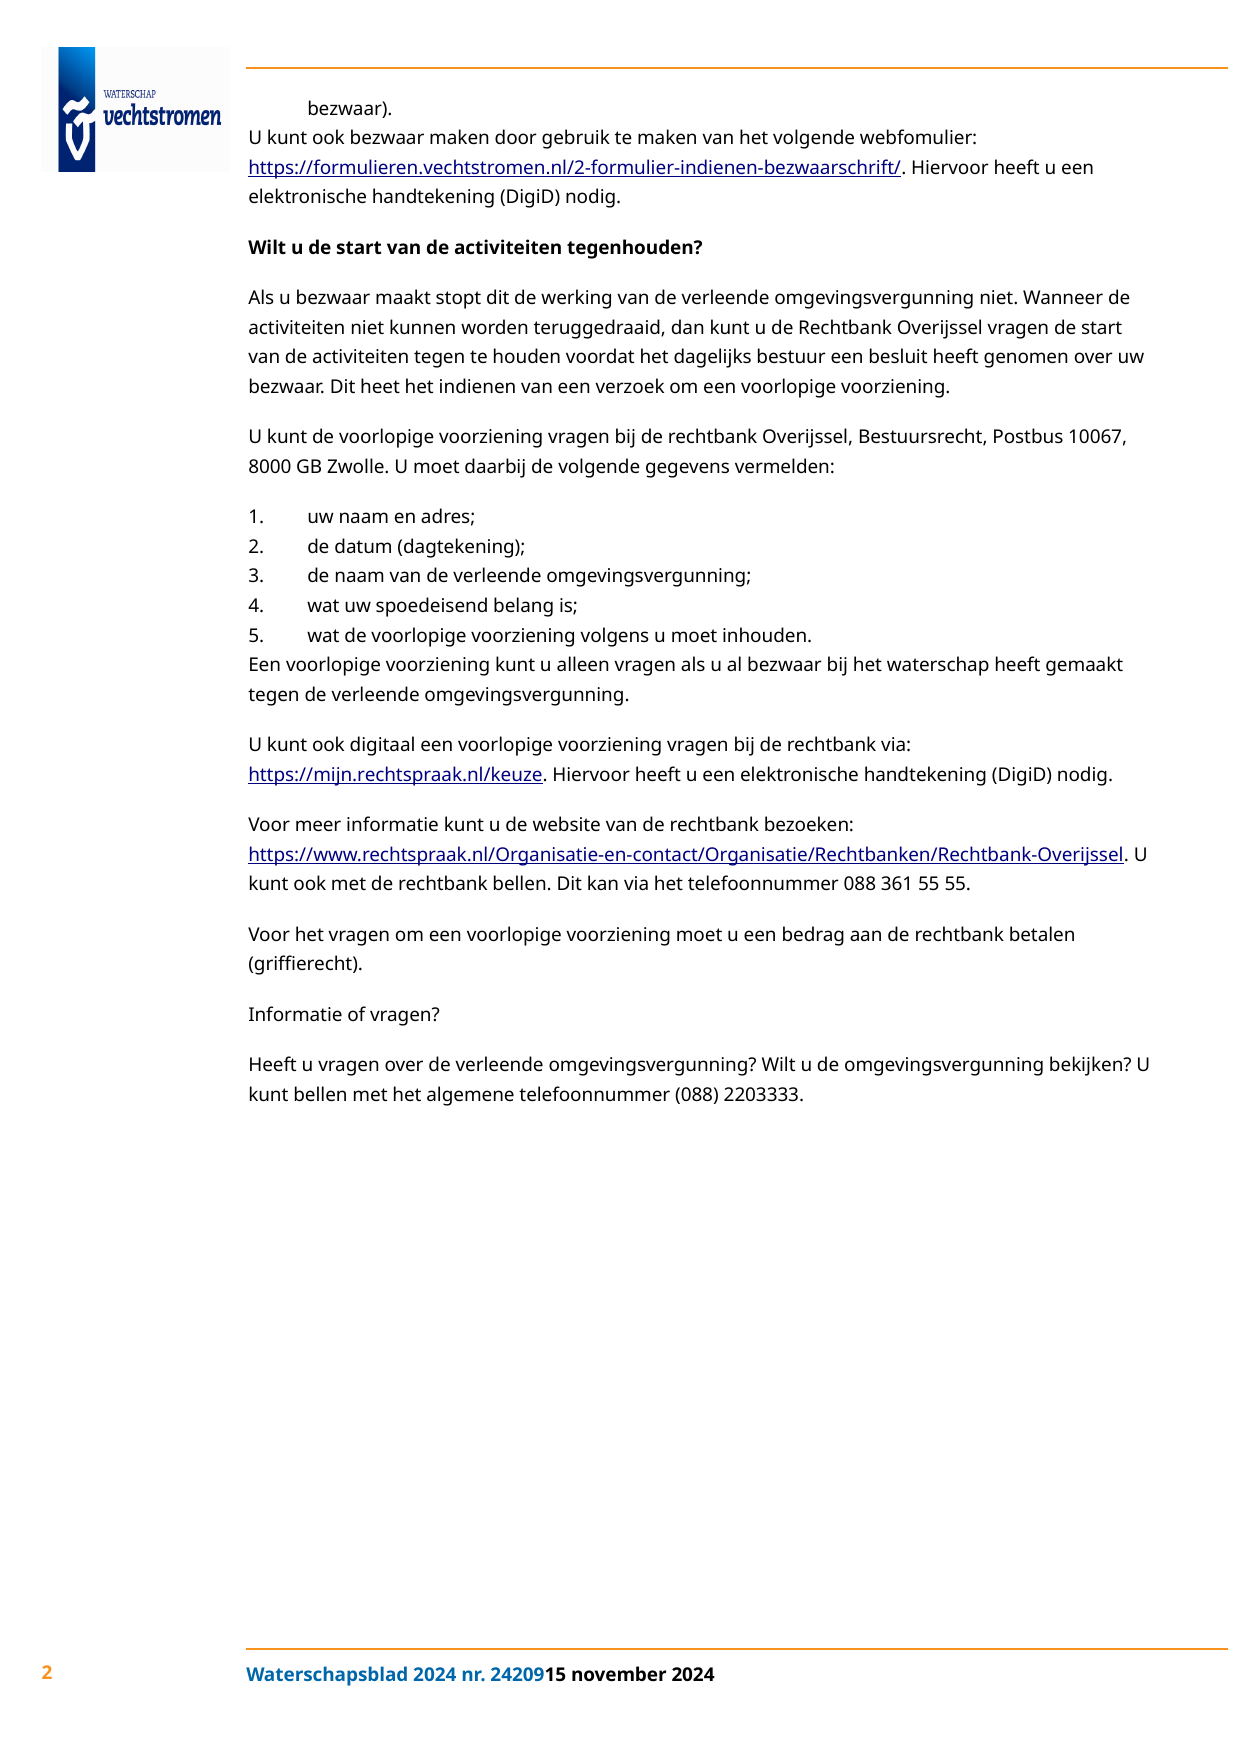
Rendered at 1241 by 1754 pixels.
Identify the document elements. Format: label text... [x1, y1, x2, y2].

picture [41, 47, 231, 172]
text Voor meer informatie kunt u de website van de rechtbank bezoeken: https://www.rechtspraak.nl/Organisatie-en-contact/Organisatie/Rechtbanken/Rechtbank-Overijssel. U kunt ook met de rechtbank bellen. Dit kan via het telefoonnummer 088 361 55 55. [248, 811, 1152, 896]
list de datum (dagtekening); [248, 533, 1152, 559]
text Informatie of vragen? [248, 1001, 1152, 1027]
text U kunt de voorlopige voorziening vragen bij de rechtbank Overijssel, Bestuursrecht, Postbus 10067, 8000 GB Zwolle. U moet daarbij de volgende gegevens vermelden: [248, 423, 1152, 479]
text Voor het vragen om een voorlopige voorziening moet u een bedrag aan de rechtbank betalen (griffierecht). [248, 921, 1152, 976]
text U kunt ook bezwaar maken door gebruik te maken van het volgende webfomulier: https://formulieren.vechtstromen.nl/2-formulier-indienen-bezwaarschrift/. Hiervoor heeft u een elektronische handtekening (DigiD) nodig. [248, 124, 1152, 209]
list de naam van de verleende omgevingsvergunning; [248, 563, 1152, 588]
list uw naam en adres; [248, 503, 1152, 529]
list wat uw spoedeisend belang is; [248, 592, 1152, 618]
text Een voorlopige voorziening kunt u alleen vragen als u al bezwaar bij het waterschap heeft gemaakt tegen de verleende omgevingsvergunning. [248, 651, 1152, 707]
text Heeft u vragen over de verleende omgevingsvergunning? Wilt u de omgevingsvergunning bekijken? U kunt bellen met het algemene telefoonnummer (088) 2203333. [248, 1051, 1152, 1107]
list wat de voorlopige voorziening volgens u moet inhouden. [248, 622, 1152, 648]
text Als u bezwaar maakt stopt dit de werking van de verleende omgevingsvergunning niet. Wanneer de activiteiten niet kunnen worden teruggedraaid, dan kunt u de Rechtbank Overijssel vragen de start van de activiteiten tegen te houden voordat het dagelijks bestuur een besluit heeft genomen over uw bezwaar. Dit heet het indienen van een verzoek om een voorlopige voorziening. [248, 284, 1152, 399]
list bezwaar). [248, 95, 1152, 121]
text Wilt u de start van de activiteiten tegenhouden? [248, 234, 1152, 260]
text U kunt ook digitaal een voorlopige voorziening vragen bij de rechtbank via: https://mijn.rechtspraak.nl/keuze. Hiervoor heeft u een elektronische handtekening (DigiD) nodig. [248, 731, 1152, 787]
